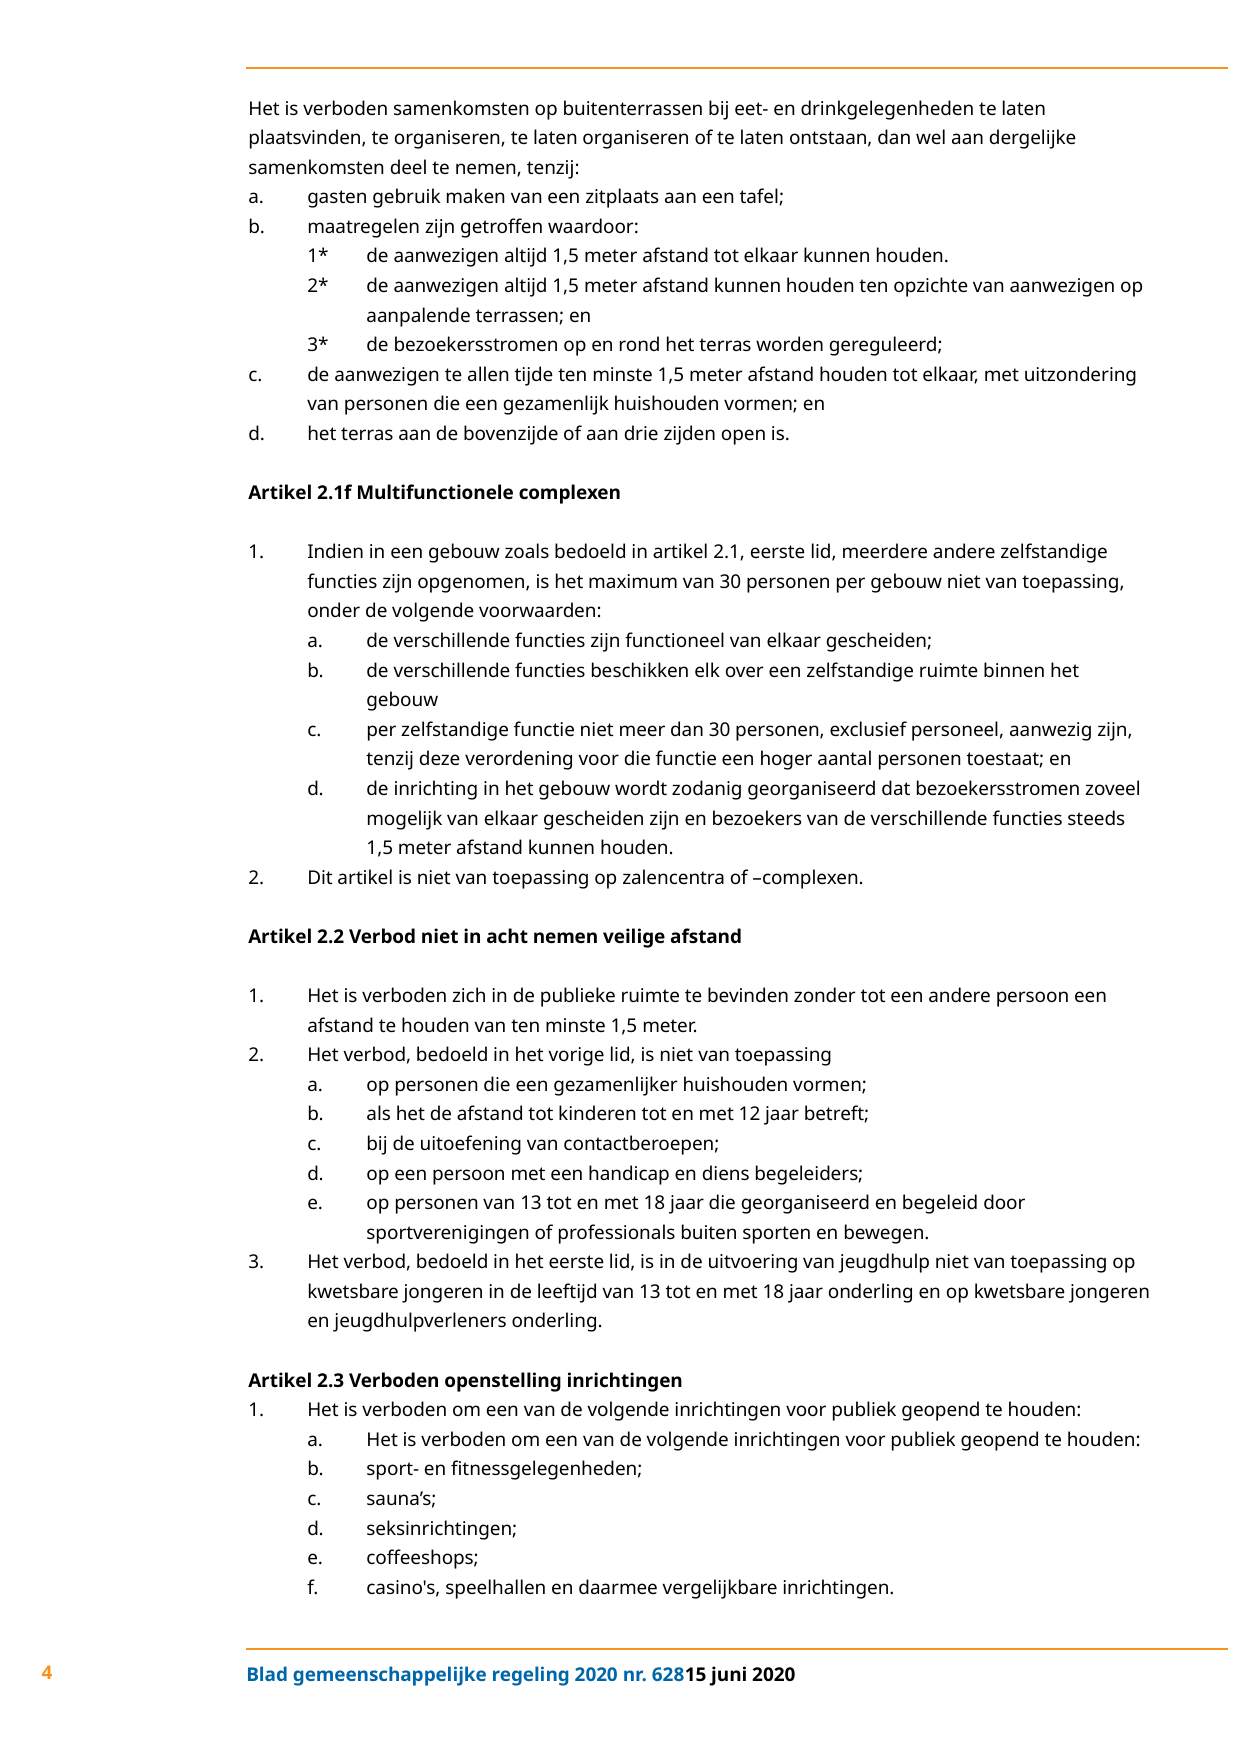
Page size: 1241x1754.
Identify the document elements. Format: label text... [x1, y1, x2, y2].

text Artikel 2.3 Verboden openstelling inrichtingen [248, 1367, 1152, 1393]
list Het verbod, bedoeld in het vorige lid, is niet van toepassing [248, 1041, 1152, 1067]
list de verschillende functies beschikken elk over een zelfstandige ruimte binnen het gebouw [307, 657, 1152, 712]
list de bezoekersstromen op en rond het terras worden gereguleerd; [307, 331, 1152, 357]
list Het verbod, bedoeld in het eerste lid, is in de uitvoering van jeugdhulp niet van toepassing op kwetsbare jongeren in de leeftijd van 13 tot en met 18 jaar onderling en op kwetsbare jongeren en jeugdhulpverleners onderling. [248, 1248, 1152, 1333]
list sauna’s; [307, 1485, 1152, 1511]
list Indien in een gebouw zoals bedoeld in artikel 2.1, eerste lid, meerdere andere zelfstandige functies zijn opgenomen, is het maximum van 30 personen per gebouw niet van toepassing, onder de volgende voorwaarden: [248, 538, 1152, 623]
picture [41, 47, 231, 172]
list seksinrichtingen; [307, 1515, 1152, 1541]
list coffeeshops; [307, 1544, 1152, 1570]
text Het is verboden samenkomsten op buitenterrassen bij eet- en drinkgelegenheden te laten plaatsvinden, te organiseren, te laten organiseren of te laten ontstaan, dan wel aan dergelijke samenkomsten deel te nemen, tenzij: [248, 95, 1152, 180]
list gasten gebruik maken van een zitplaats aan een tafel; [248, 183, 1152, 209]
list casino's, speelhallen en daarmee vergelijkbare inrichtingen. [307, 1574, 1152, 1600]
list per zelfstandige functie niet meer dan 30 personen, exclusief personeel, aanwezig zijn, tenzij deze verordening voor die functie een hoger aantal personen toestaat; en [307, 716, 1152, 771]
list bij de uitoefening van contactberoepen; [307, 1130, 1152, 1156]
list sport- en fitnessgelegenheden; [307, 1456, 1152, 1481]
list Het is verboden zich in de publieke ruimte te bevinden zonder tot een andere persoon een afstand te houden van ten minste 1,5 meter. [248, 982, 1152, 1038]
text Artikel 2.1f Multifunctionele complexen [248, 479, 1152, 505]
list de aanwezigen altijd 1,5 meter afstand kunnen houden ten opzichte van aanwezigen op aanpalende terrassen; en [307, 272, 1152, 328]
list de aanwezigen te allen tijde ten minste 1,5 meter afstand houden tot elkaar, met uitzondering van personen die een gezamenlijk huishouden vormen; en [248, 361, 1152, 416]
list Het is verboden om een van de volgende inrichtingen voor publiek geopend te houden: [307, 1426, 1152, 1452]
list Dit artikel is niet van toepassing op zalencentra of –complexen. [248, 864, 1152, 890]
list de verschillende functies zijn functioneel van elkaar gescheiden; [307, 627, 1152, 653]
list op personen die een gezamenlijker huishouden vormen; [307, 1071, 1152, 1097]
list als het de afstand tot kinderen tot en met 12 jaar betreft; [307, 1101, 1152, 1126]
list op personen van 13 tot en met 18 jaar die georganiseerd en begeleid door sportverenigingen of professionals buiten sporten en bewegen. [307, 1189, 1152, 1245]
list maatregelen zijn getroffen waardoor: [248, 213, 1152, 239]
list het terras aan de bovenzijde of aan drie zijden open is. [248, 420, 1152, 446]
text Artikel 2.2 Verbod niet in acht nemen veilige afstand [248, 923, 1152, 949]
list de inrichting in het gebouw wordt zodanig georganiseerd dat bezoekersstromen zoveel mogelijk van elkaar gescheiden zijn en bezoekers van de verschillende functies steeds 1,5 meter afstand kunnen houden. [307, 775, 1152, 860]
list de aanwezigen altijd 1,5 meter afstand tot elkaar kunnen houden. [307, 243, 1152, 268]
list Het is verboden om een van de volgende inrichtingen voor publiek geopend te houden: [248, 1396, 1152, 1422]
list op een persoon met een handicap en diens begeleiders; [307, 1160, 1152, 1186]
